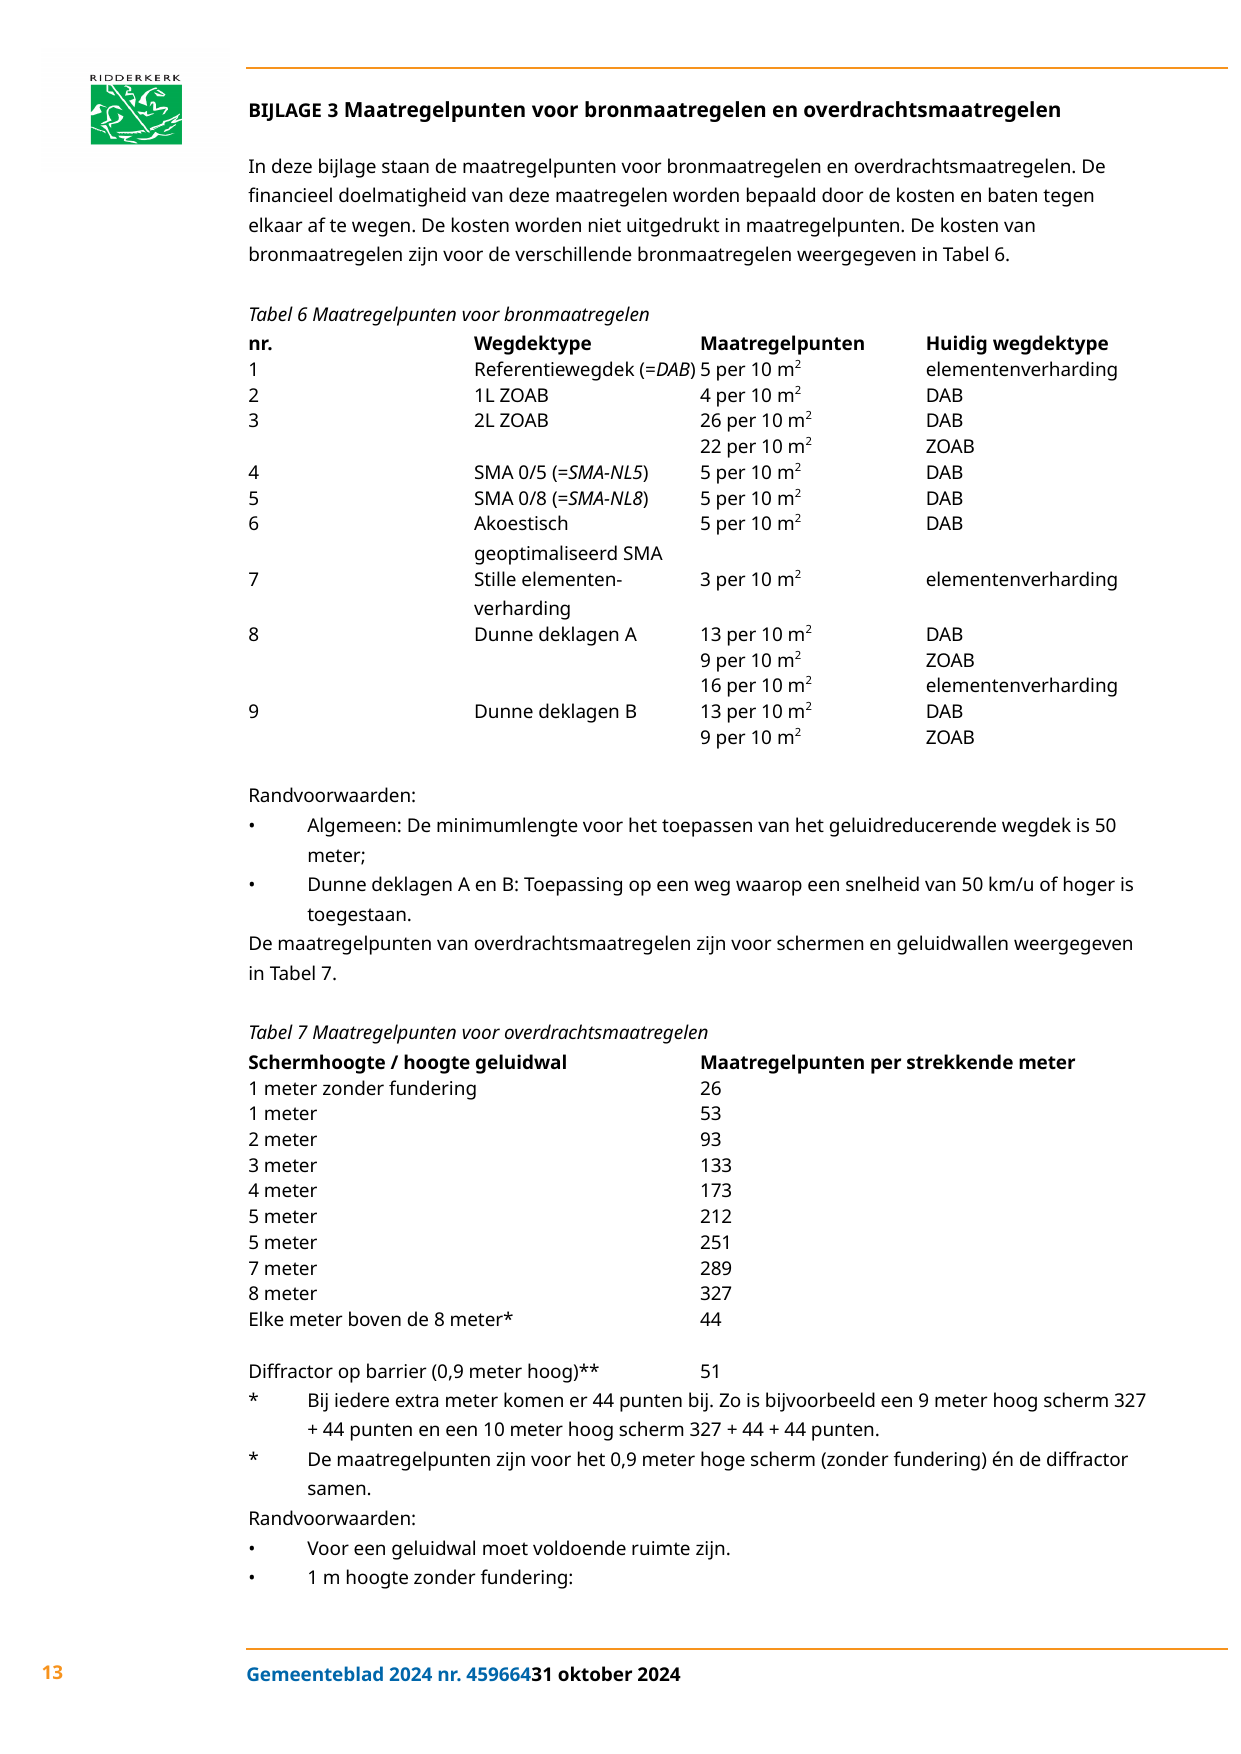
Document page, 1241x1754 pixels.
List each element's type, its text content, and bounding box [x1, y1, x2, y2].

table_header Maatregelpunten per strekkende meter [700, 1049, 1152, 1075]
table_cell Dunne deklagen B [474, 699, 700, 724]
table_header Maatregelpunten [700, 331, 926, 356]
table_cell 212 [700, 1204, 1152, 1229]
table_cell 7 [248, 566, 474, 621]
table_cell 4 meter [248, 1178, 700, 1203]
table_cell [700, 1332, 1152, 1358]
table_cell 13 per 10 m2 [700, 699, 926, 724]
table_cell [248, 647, 474, 673]
table_cell 26 [700, 1075, 1152, 1101]
list Bij iedere extra meter komen er 44 punten bij. Zo is bijvoorbeeld een 9 meter hoog scherm 327 + 44 punten en een 10 meter hoog scherm 327 + 44 + 44 punten. [248, 1387, 1152, 1442]
table_cell elementen­verharding [926, 566, 1152, 621]
table_cell ZOAB [926, 647, 1152, 673]
table_cell Stille elementen-verharding [474, 566, 700, 621]
table_cell elementen­verharding [926, 356, 1152, 382]
table_cell 5 [248, 485, 474, 511]
table_cell 289 [700, 1255, 1152, 1281]
table_cell 5 meter [248, 1229, 700, 1255]
list Voor een geluidwal moet voldoende ruimte zijn. [248, 1535, 1152, 1560]
table_cell 7 meter [248, 1255, 700, 1281]
table_cell 1 meter [248, 1101, 700, 1126]
picture [41, 47, 231, 172]
table_cell 251 [700, 1229, 1152, 1255]
table_header nr. [248, 331, 474, 356]
table_cell 5 meter [248, 1204, 700, 1229]
table_cell [474, 724, 700, 750]
table_cell 327 [700, 1281, 1152, 1306]
table_cell [474, 434, 700, 459]
table_cell DAB [926, 511, 1152, 566]
table_cell 9 [248, 699, 474, 724]
table_cell DAB [926, 485, 1152, 511]
table_cell 26 per 10 m2 [700, 408, 926, 433]
list 1 m hoogte zonder fundering: [248, 1564, 1152, 1590]
table_cell 9 per 10 m2 [700, 647, 926, 673]
table_cell 13 per 10 m2 [700, 621, 926, 647]
table_cell 5 per 10 m2 [700, 356, 926, 382]
list De maatregelpunten zijn voor het 0,9 meter hoge scherm (zonder fundering) én de diffractor samen. [248, 1446, 1152, 1501]
table_cell DAB [926, 459, 1152, 485]
table_cell 2L ZOAB [474, 408, 700, 433]
table_cell 1L ZOAB [474, 382, 700, 408]
table_cell Diffractor op barrier (0,9 meter hoog)** [248, 1358, 700, 1383]
table_cell ZOAB [926, 724, 1152, 750]
text Randvoorwaarden: [248, 1505, 1152, 1531]
table_cell 1 meter zonder fundering [248, 1075, 700, 1101]
text Tabel 6 Maatregelpunten voor bronmaatregelen [248, 301, 1152, 327]
table_cell 1 [248, 356, 474, 382]
text Randvoorwaarden: [248, 783, 1152, 808]
table_cell Referentiewegdek (=DAB) [474, 356, 700, 382]
text Tabel 7 Maatregelpunten voor overdrachtsmaatregelen [248, 1019, 1152, 1045]
table_cell 2 [248, 382, 474, 408]
table_cell 5 per 10 m2 [700, 511, 926, 566]
table_cell Elke meter boven de 8 meter* [248, 1306, 700, 1332]
table_cell 4 [248, 459, 474, 485]
table_cell elementen­verharding [926, 673, 1152, 698]
table_cell 5 per 10 m2 [700, 459, 926, 485]
table_header Wegdektype [474, 331, 700, 356]
table_cell 3 meter [248, 1152, 700, 1178]
table_cell DAB [926, 699, 1152, 724]
table_cell 8 meter [248, 1281, 700, 1306]
table_cell Akoestisch geoptimaliseerd SMA [474, 511, 700, 566]
table_cell DAB [926, 408, 1152, 433]
table_cell [248, 724, 474, 750]
table_cell 8 [248, 621, 474, 647]
table_cell 53 [700, 1101, 1152, 1126]
text De maatregelpunten van overdrachtsmaatregelen zijn voor schermen en geluidwallen weergegeven in Tabel 7. [248, 931, 1152, 986]
table_cell 173 [700, 1178, 1152, 1203]
table_cell DAB [926, 382, 1152, 408]
table_cell Dunne deklagen A [474, 621, 700, 647]
list Algemeen: De minimumlengte voor het toepassen van het geluidreducerende wegdek is 50 meter; [248, 812, 1152, 868]
table_cell ZOAB [926, 434, 1152, 459]
table_cell 3 [248, 408, 474, 433]
table_cell DAB [926, 621, 1152, 647]
table_cell SMA 0/8 (=SMA-NL8) [474, 485, 700, 511]
table_header Huidig wegdektype [926, 331, 1152, 356]
table_cell 4 per 10 m2 [700, 382, 926, 408]
table_cell 5 per 10 m2 [700, 485, 926, 511]
table_cell 133 [700, 1152, 1152, 1178]
table_cell 51 [700, 1358, 1152, 1383]
text BIJLAGE 3 Maatregelpunten voor bronmaatregelen en overdrachtsmaatregelen [248, 95, 1152, 123]
table_cell 93 [700, 1126, 1152, 1152]
table_cell [474, 673, 700, 698]
table_cell 22 per 10 m2 [700, 434, 926, 459]
table_cell [474, 647, 700, 673]
table_cell [248, 673, 474, 698]
table_cell 6 [248, 511, 474, 566]
text In deze bijlage staan de maatregelpunten voor bronmaatregelen en overdrachtsmaatregelen. De financieel doelmatigheid van deze maatregelen worden bepaald door de kosten en baten tegen elkaar af te wegen. De kosten worden niet uitgedrukt in maatregelpunten. De kosten van bronmaatregelen zijn voor de verschillende bronmaatregelen weergegeven in Tabel 6. [248, 153, 1152, 267]
table_cell 16 per 10 m2 [700, 673, 926, 698]
table_cell SMA 0/5 (=SMA-NL5) [474, 459, 700, 485]
table_cell 9 per 10 m2 [700, 724, 926, 750]
table_cell 2 meter [248, 1126, 700, 1152]
table_cell [248, 434, 474, 459]
list Dunne deklagen A en B: Toepassing op een weg waarop een snelheid van 50 km/u of hoger is toegestaan. [248, 871, 1152, 927]
table_header Schermhoogte / hoogte geluidwal [248, 1049, 700, 1075]
table_cell 3 per 10 m2 [700, 566, 926, 621]
table_cell 44 [700, 1306, 1152, 1332]
table_cell [248, 1332, 700, 1358]
